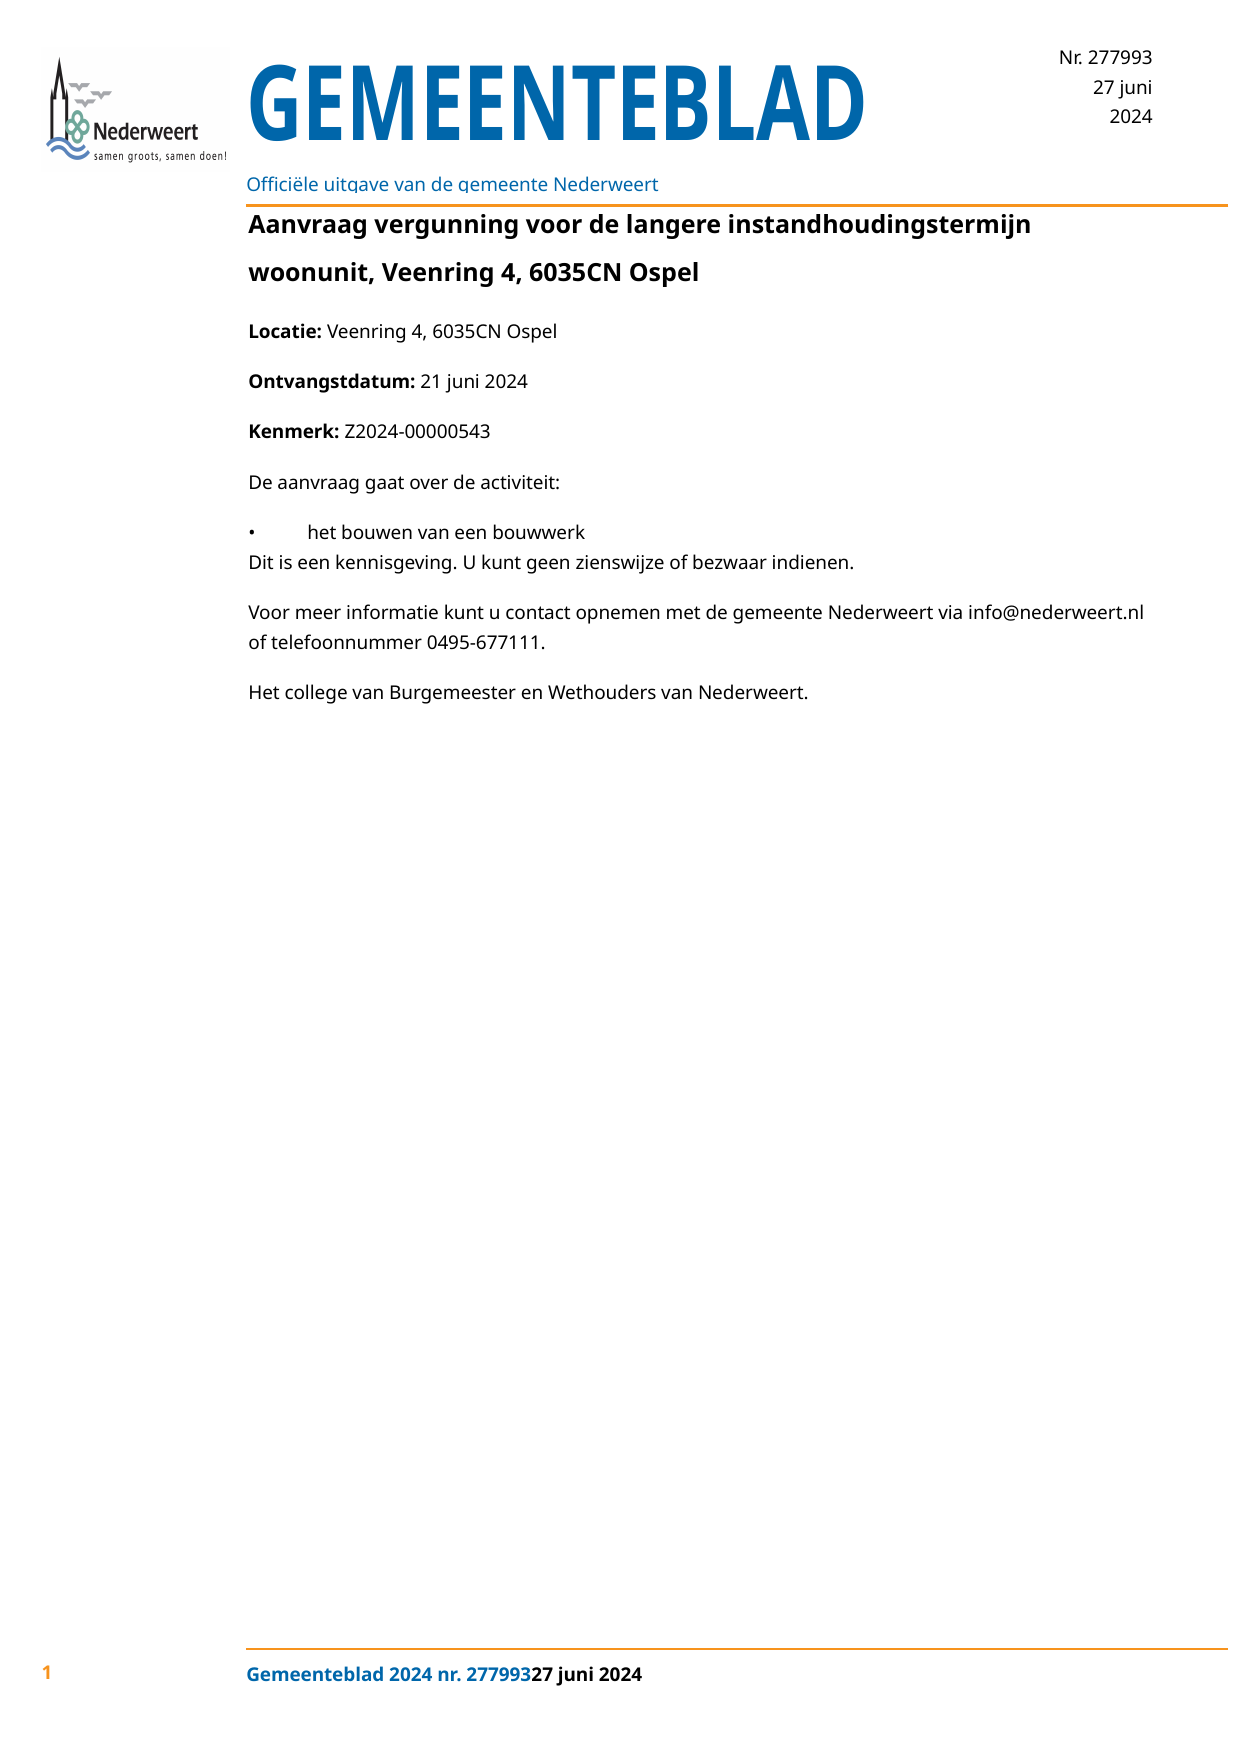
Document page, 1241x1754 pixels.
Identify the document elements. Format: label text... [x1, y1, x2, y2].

text Voor meer informatie kunt u contact opnemen met de gemeente Nederweert via info@nederweert.nl of telefoonnummer 0495-677111. [248, 599, 1152, 655]
text De aanvraag gaat over de activiteit: [248, 469, 1152, 495]
text Ontvangstdatum: 21 juni 2024 [248, 368, 1152, 394]
text Het college van Burgemeester en Wethouders van Nederweert. [248, 679, 1152, 705]
list het bouwen van een bouwwerk [248, 519, 1152, 545]
text Kenmerk: Z2024-00000543 [248, 419, 1152, 444]
text Dit is een kennisgeving. U kunt geen zienswijze of bezwaar indienen. [248, 549, 1152, 575]
text Locatie: Veenring 4, 6035CN Ospel [248, 318, 1152, 344]
text Aanvraag vergunning voor de langere instandhoudingstermijn woonunit, Veenring 4, 6035CN Ospel [248, 207, 1152, 288]
picture [41, 47, 231, 172]
